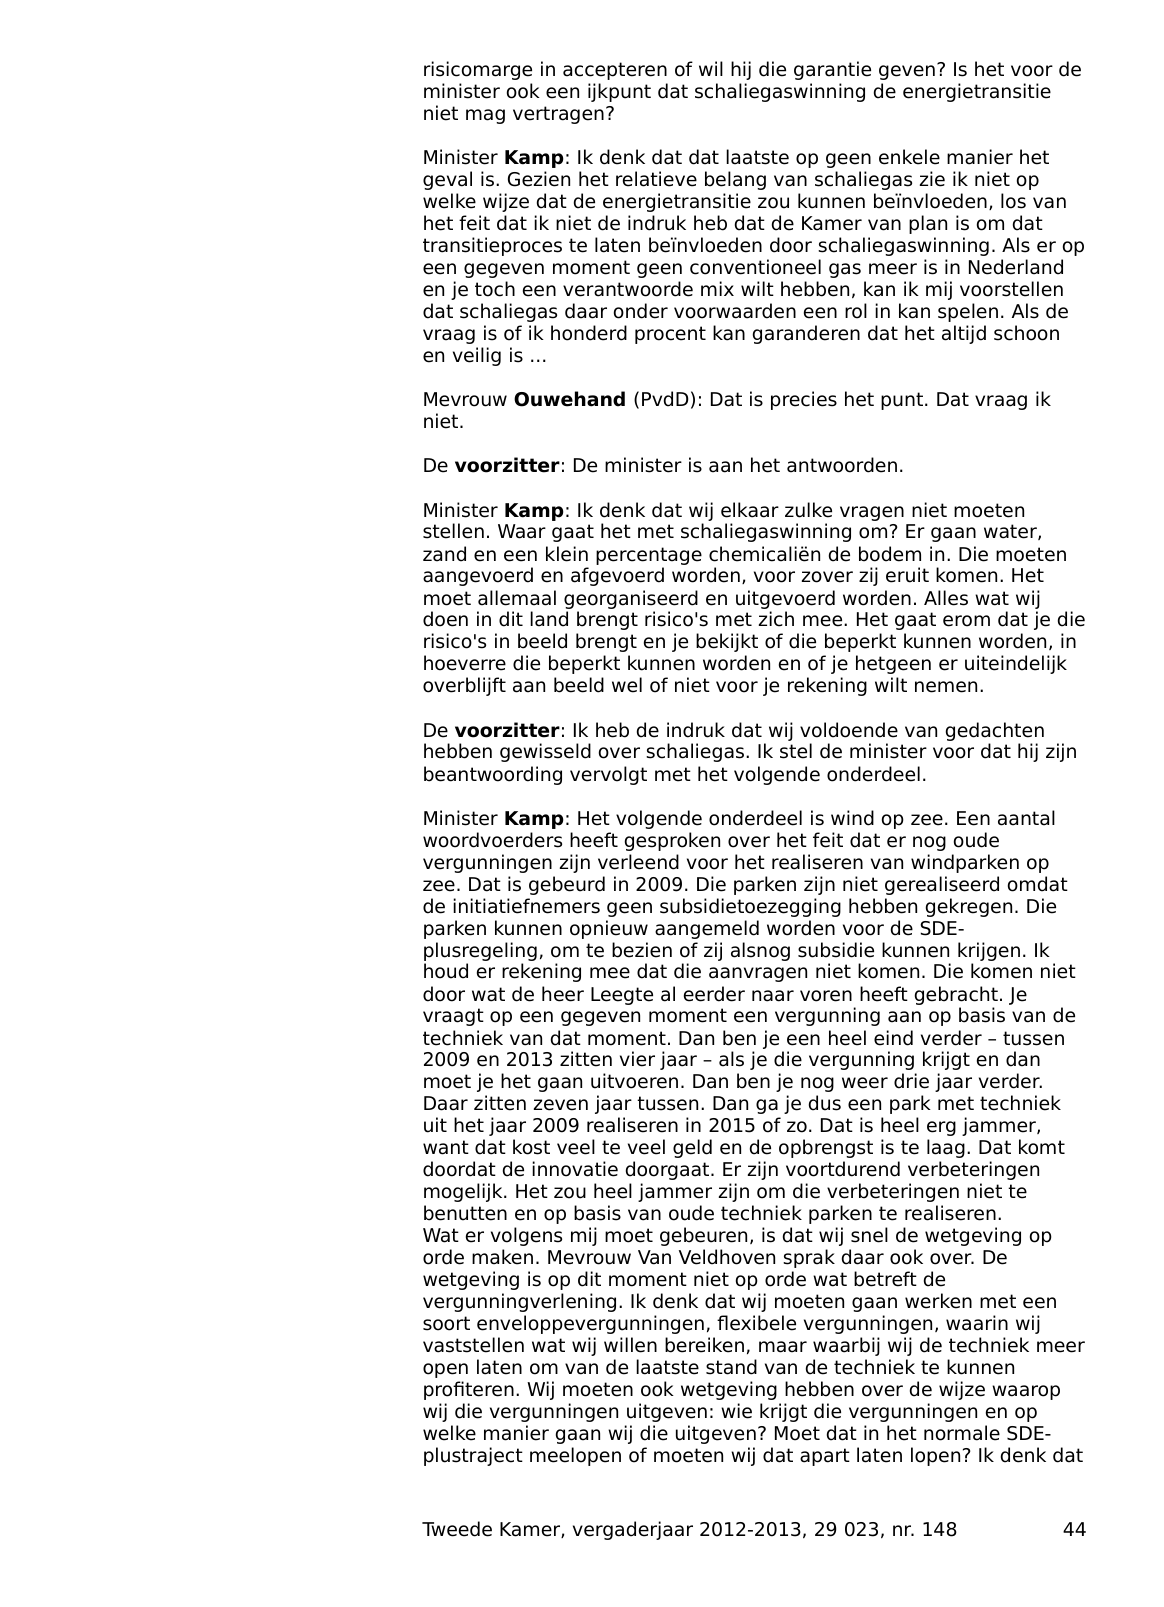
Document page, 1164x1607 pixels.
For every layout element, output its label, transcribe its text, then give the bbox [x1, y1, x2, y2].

text De voorzitter: De minister is aan het antwoorden. [422, 455, 1087, 477]
text Minister Kamp: Ik denk dat wij elkaar zulke vragen niet moeten stellen. Waar gaat het met schaliegaswinning om? Er gaan water, zand en een klein percentage chemicaliën de bodem in. Die moeten aangevoerd en afgevoerd worden, voor zover zij eruit komen. Het moet allemaal georganiseerd en uitgevoerd worden. Alles wat wij doen in dit land brengt risico's met zich mee. Het gaat erom dat je die risico's in beeld brengt en je bekijkt of die beperkt kunnen worden, in hoeverre die beperkt kunnen worden en of je hetgeen er uiteindelijk overblijft aan beeld wel of niet voor je rekening wilt nemen. [422, 499, 1087, 697]
text risicomarge in accepteren of wil hij die garantie geven? Is het voor de minister ook een ijkpunt dat schaliegaswinning de energietransitie niet mag vertragen? [422, 59, 1087, 125]
text Minister Kamp: Het volgende onderdeel is wind op zee. Een aantal woordvoerders heeft gesproken over het feit dat er nog oude vergunningen zijn verleend voor het realiseren van windparken op zee. Dat is gebeurd in 2009. Die parken zijn niet gerealiseerd omdat de initiatiefnemers geen subsidietoezegging hebben gekregen. Die parken kunnen opnieuw aangemeld worden voor de SDE-plusregeling, om te bezien of zij alsnog subsidie kunnen krijgen. Ik houd er rekening mee dat die aanvragen niet komen. Die komen niet door wat de heer Leegte al eerder naar voren heeft gebracht. Je vraagt op een gegeven moment een vergunning aan op basis van de techniek van dat moment. Dan ben je een heel eind verder – tussen 2009 en 2013 zitten vier jaar – als je die vergunning krijgt en dan moet je het gaan uitvoeren. Dan ben je nog weer drie jaar verder. Daar zitten zeven jaar tussen. Dan ga je dus een park met techniek uit het jaar 2009 realiseren in 2015 of zo. Dat is heel erg jammer, want dat kost veel te veel geld en de opbrengst is te laag. Dat komt doordat de innovatie doorgaat. Er zijn voortdurend verbeteringen mogelijk. Het zou heel jammer zijn om die verbeteringen niet te benutten en op basis van oude techniek parken te realiseren. [422, 808, 1087, 1225]
text Minister Kamp: Ik denk dat dat laatste op geen enkele manier het geval is. Gezien het relatieve belang van schaliegas zie ik niet op welke wijze dat de energietransitie zou kunnen beïnvloeden, los van het feit dat ik niet de indruk heb dat de Kamer van plan is om dat transitieproces te laten beïnvloeden door schaliegaswinning. Als er op een gegeven moment geen conventioneel gas meer is in Nederland en je toch een verantwoorde mix wilt hebben, kan ik mij voorstellen dat schaliegas daar onder voorwaarden een rol in kan spelen. Als de vraag is of ik honderd procent kan garanderen dat het altijd schoon en veilig is ... [422, 147, 1087, 367]
text Wat er volgens mij moet gebeuren, is dat wij snel de wetgeving op orde maken. Mevrouw Van Veldhoven sprak daar ook over. De wetgeving is op dit moment niet op orde wat betreft de vergunningverlening. Ik denk dat wij moeten gaan werken met een soort enveloppevergunningen, flexibele vergunningen, waarin wij vaststellen wat wij willen bereiken, maar waarbij wij de techniek meer open laten om van de laatste stand van de techniek te kunnen profiteren. Wij moeten ook wetgeving hebben over de wijze waarop wij die vergunningen uitgeven: wie krijgt die vergunningen en op welke manier gaan wij die uitgeven? Moet dat in het normale SDE-plustraject meelopen of moeten wij dat apart laten lopen? Ik denk dat [422, 1225, 1087, 1467]
text De voorzitter: Ik heb de indruk dat wij voldoende van gedachten hebben gewisseld over schaliegas. Ik stel de minister voor dat hij zijn beantwoording vervolgt met het volgende onderdeel. [422, 719, 1087, 785]
text Mevrouw Ouwehand (PvdD): Dat is precies het punt. Dat vraag ik niet. [422, 389, 1087, 433]
